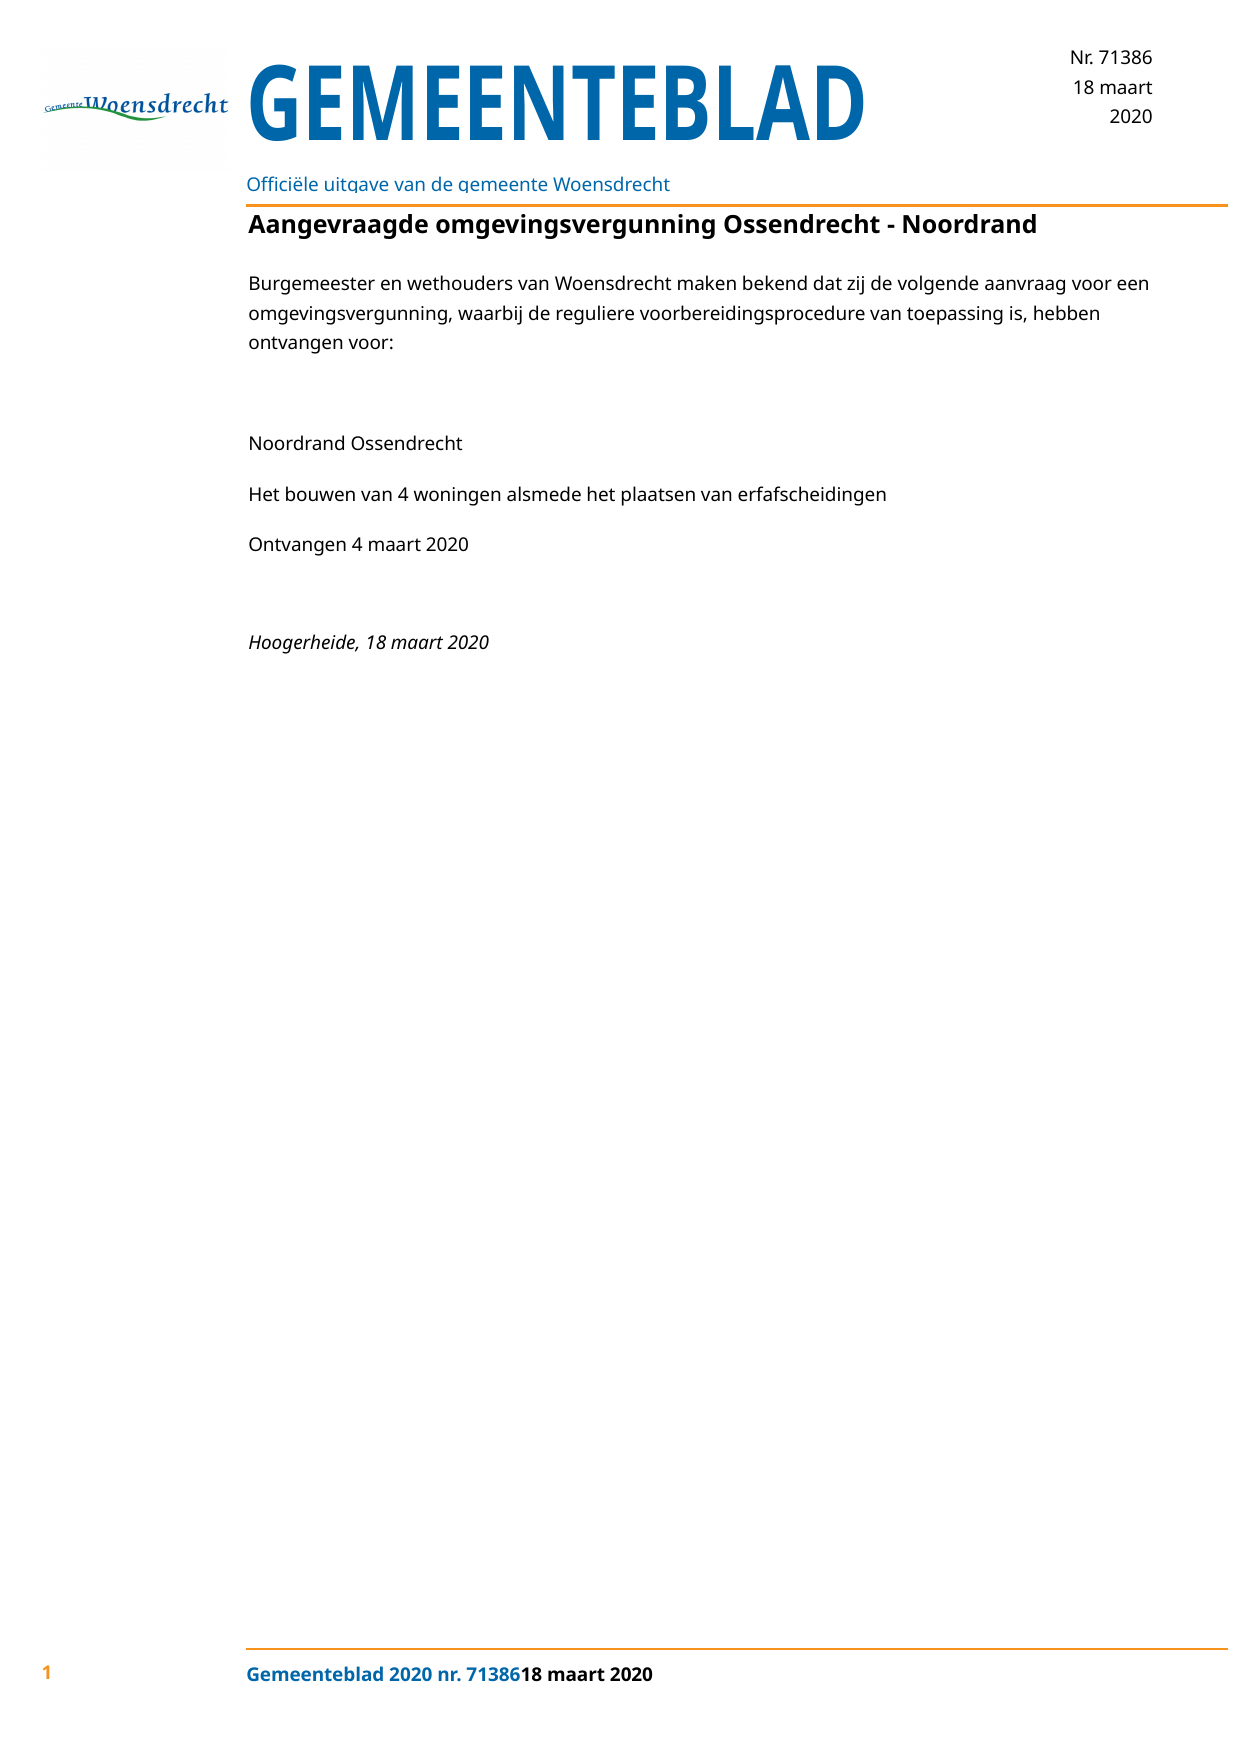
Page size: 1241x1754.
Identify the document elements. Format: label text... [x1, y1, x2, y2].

text Noordrand Ossendrecht [248, 430, 1152, 456]
text Hoogerheide, 18 maart 2020 [248, 629, 1152, 655]
text Ontvangen 4 maart 2020 [248, 531, 1152, 557]
text Burgemeester en wethouders van Woensdrecht maken bekend dat zij de volgende aanvraag voor een omgevingsvergunning, waarbij de reguliere voorbereidingsprocedure van toepassing is, hebben ontvangen voor: [248, 270, 1152, 355]
text Het bouwen van 4 woningen alsmede het plaatsen van erfafscheidingen [248, 481, 1152, 506]
text Aangevraagde omgevingsvergunning Ossendrecht - Noordrand [248, 207, 1152, 241]
picture [41, 47, 231, 172]
